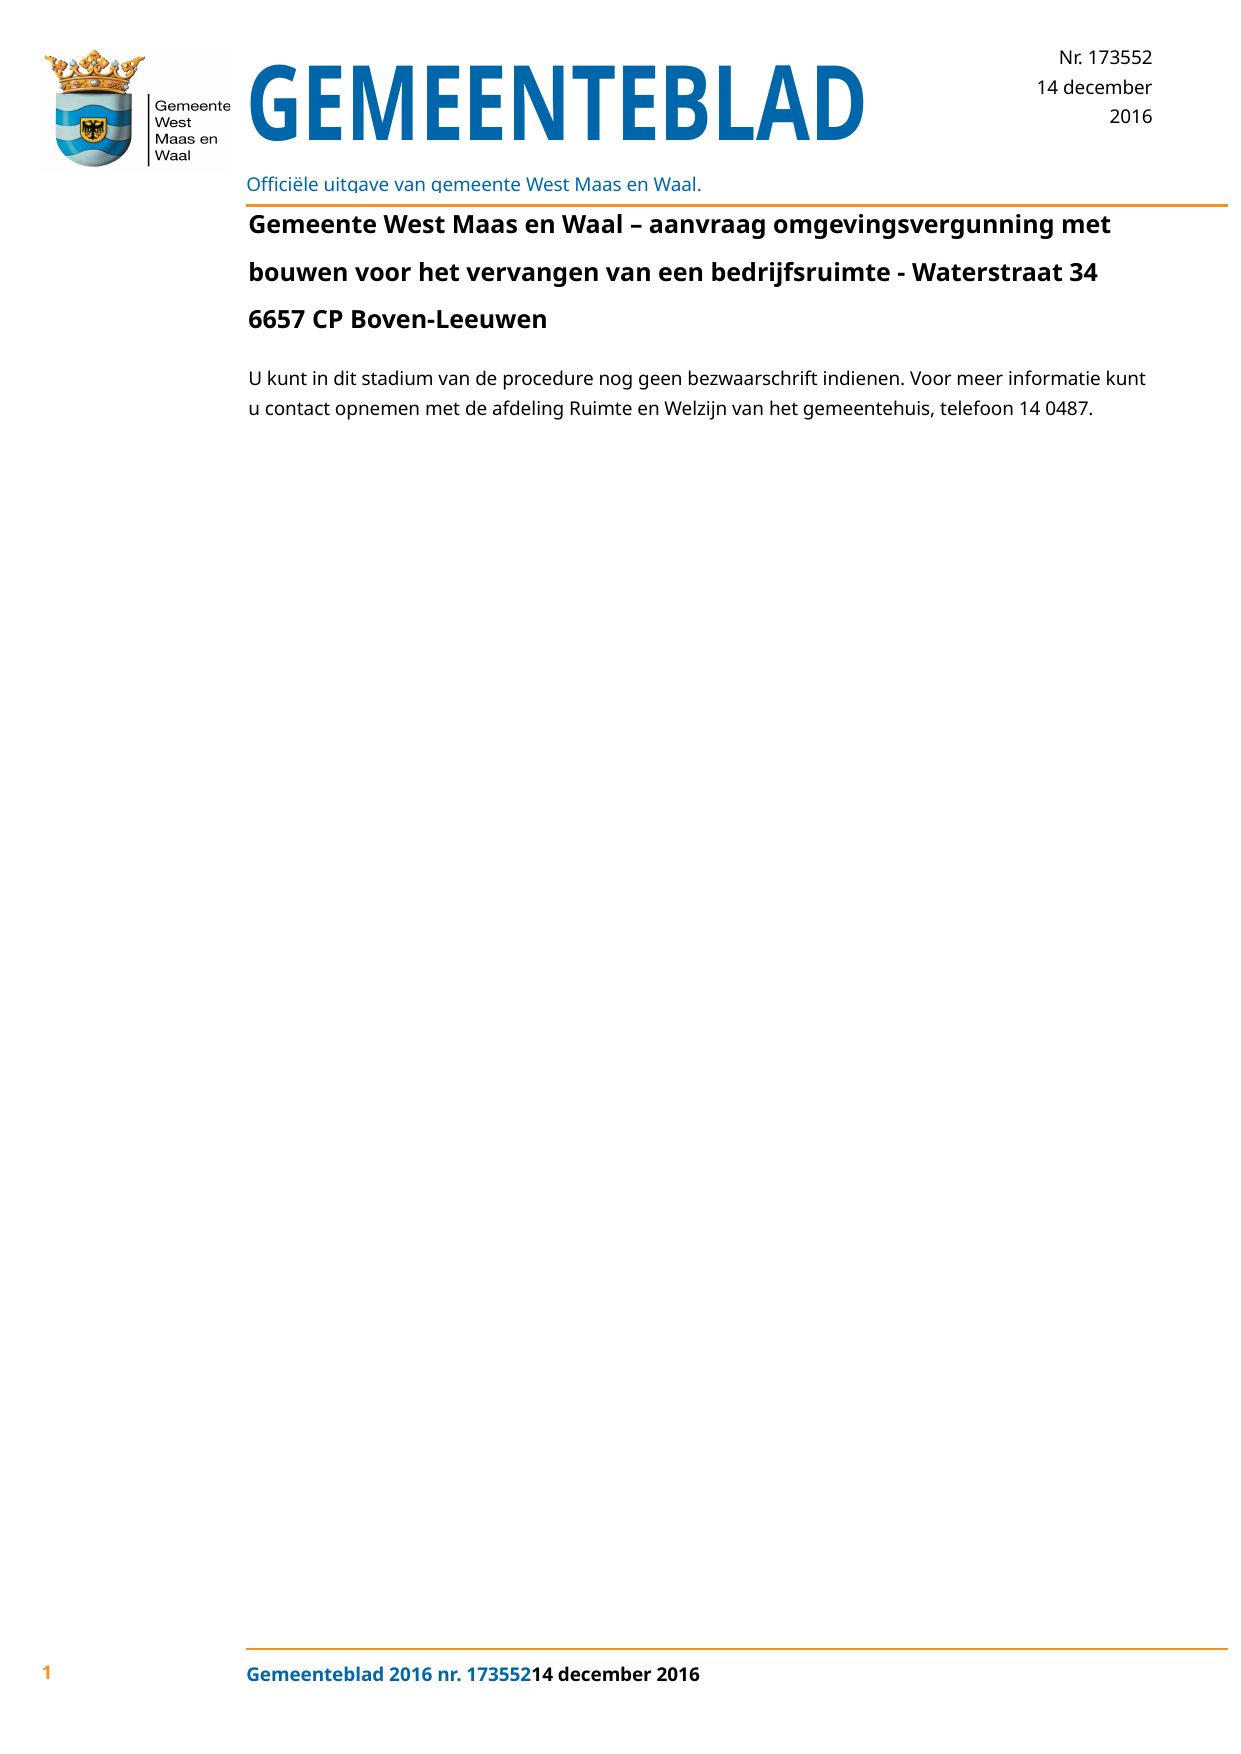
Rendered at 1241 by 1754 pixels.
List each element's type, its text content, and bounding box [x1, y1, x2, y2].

picture [41, 47, 231, 172]
text U kunt in dit stadium van de procedure nog geen bezwaarschrift indienen. Voor meer informatie kunt u contact opnemen met de afdeling Ruimte en Welzijn van het gemeentehuis, telefoon 14 0487. [248, 366, 1152, 421]
text Gemeente West Maas en Waal – aanvraag omgevingsvergunning met bouwen voor het vervangen van een bedrijfsruimte - Waterstraat 34 6657 CP Boven-Leeuwen [248, 207, 1152, 336]
